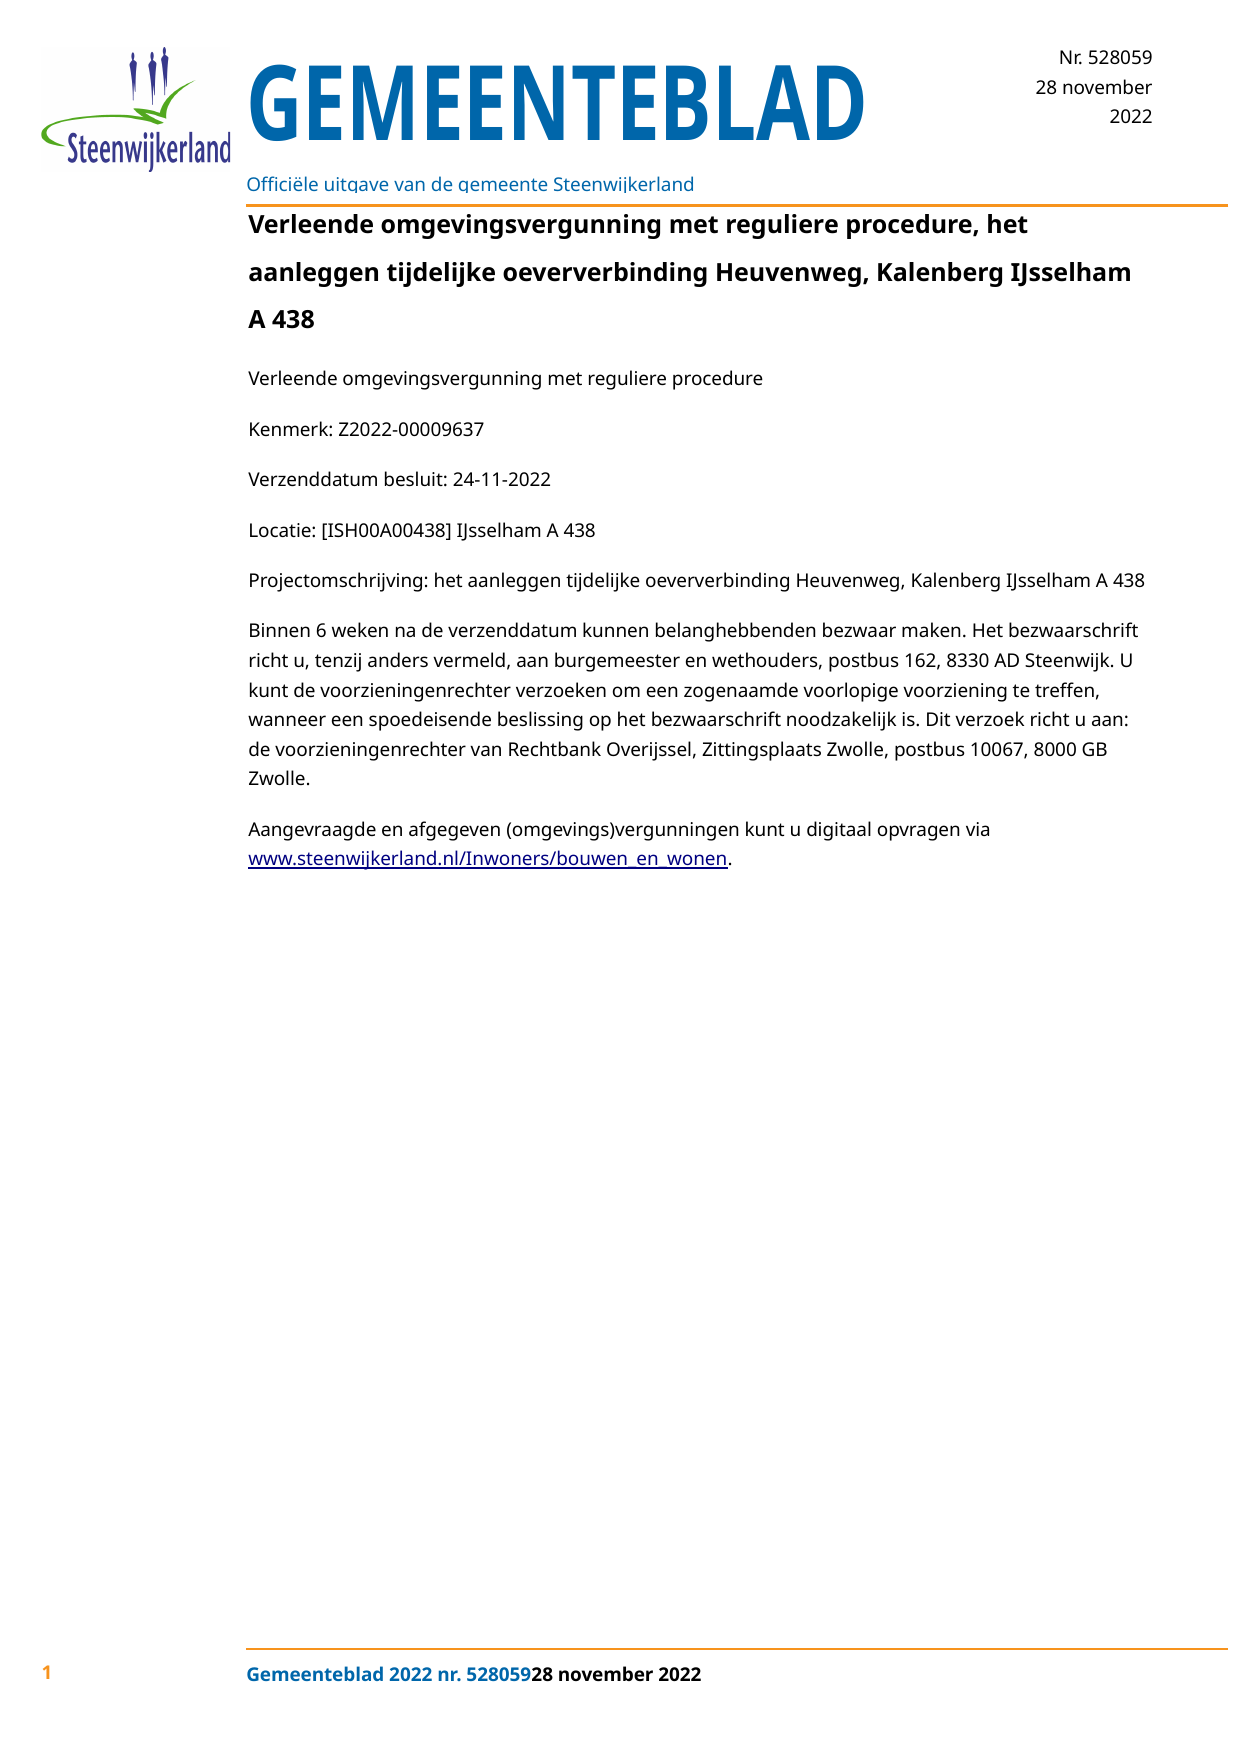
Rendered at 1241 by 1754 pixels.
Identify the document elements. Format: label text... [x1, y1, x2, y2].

text Locatie: [ISH00A00438] IJsselham A 438 [248, 517, 1152, 542]
picture [41, 47, 231, 172]
text Verzenddatum besluit: 24-11-2022 [248, 466, 1152, 492]
text Verleende omgevingsvergunning met reguliere procedure [248, 366, 1152, 391]
text Aangevraagde en afgegeven (omgevings)vergunningen kunt u digitaal opvragen via www.steenwijkerland.nl/Inwoners/bouwen_en_wonen. [248, 816, 1152, 871]
text Kenmerk: Z2022-00009637 [248, 416, 1152, 442]
text Binnen 6 weken na de verzenddatum kunnen belanghebbenden bezwaar maken. Het bezwaarschrift richt u, tenzij anders vermeld, aan burgemeester en wethouders, postbus 162, 8330 AD Steenwijk. U kunt de voorzieningenrechter verzoeken om een zogenaamde voorlopige voorziening te treffen, wanneer een spoedeisende beslissing op het bezwaarschrift noodzakelijk is. Dit verzoek richt u aan: de voorzieningenrechter van Rechtbank Overijssel, Zittingsplaats Zwolle, postbus 10067, 8000 GB Zwolle. [248, 618, 1152, 791]
text Projectomschrijving: het aanleggen tijdelijke oeververbinding Heuvenweg, Kalenberg IJsselham A 438 [248, 567, 1152, 593]
text Verleende omgevingsvergunning met reguliere procedure, het aanleggen tijdelijke oeververbinding Heuvenweg, Kalenberg IJsselham A 438 [248, 207, 1152, 336]
